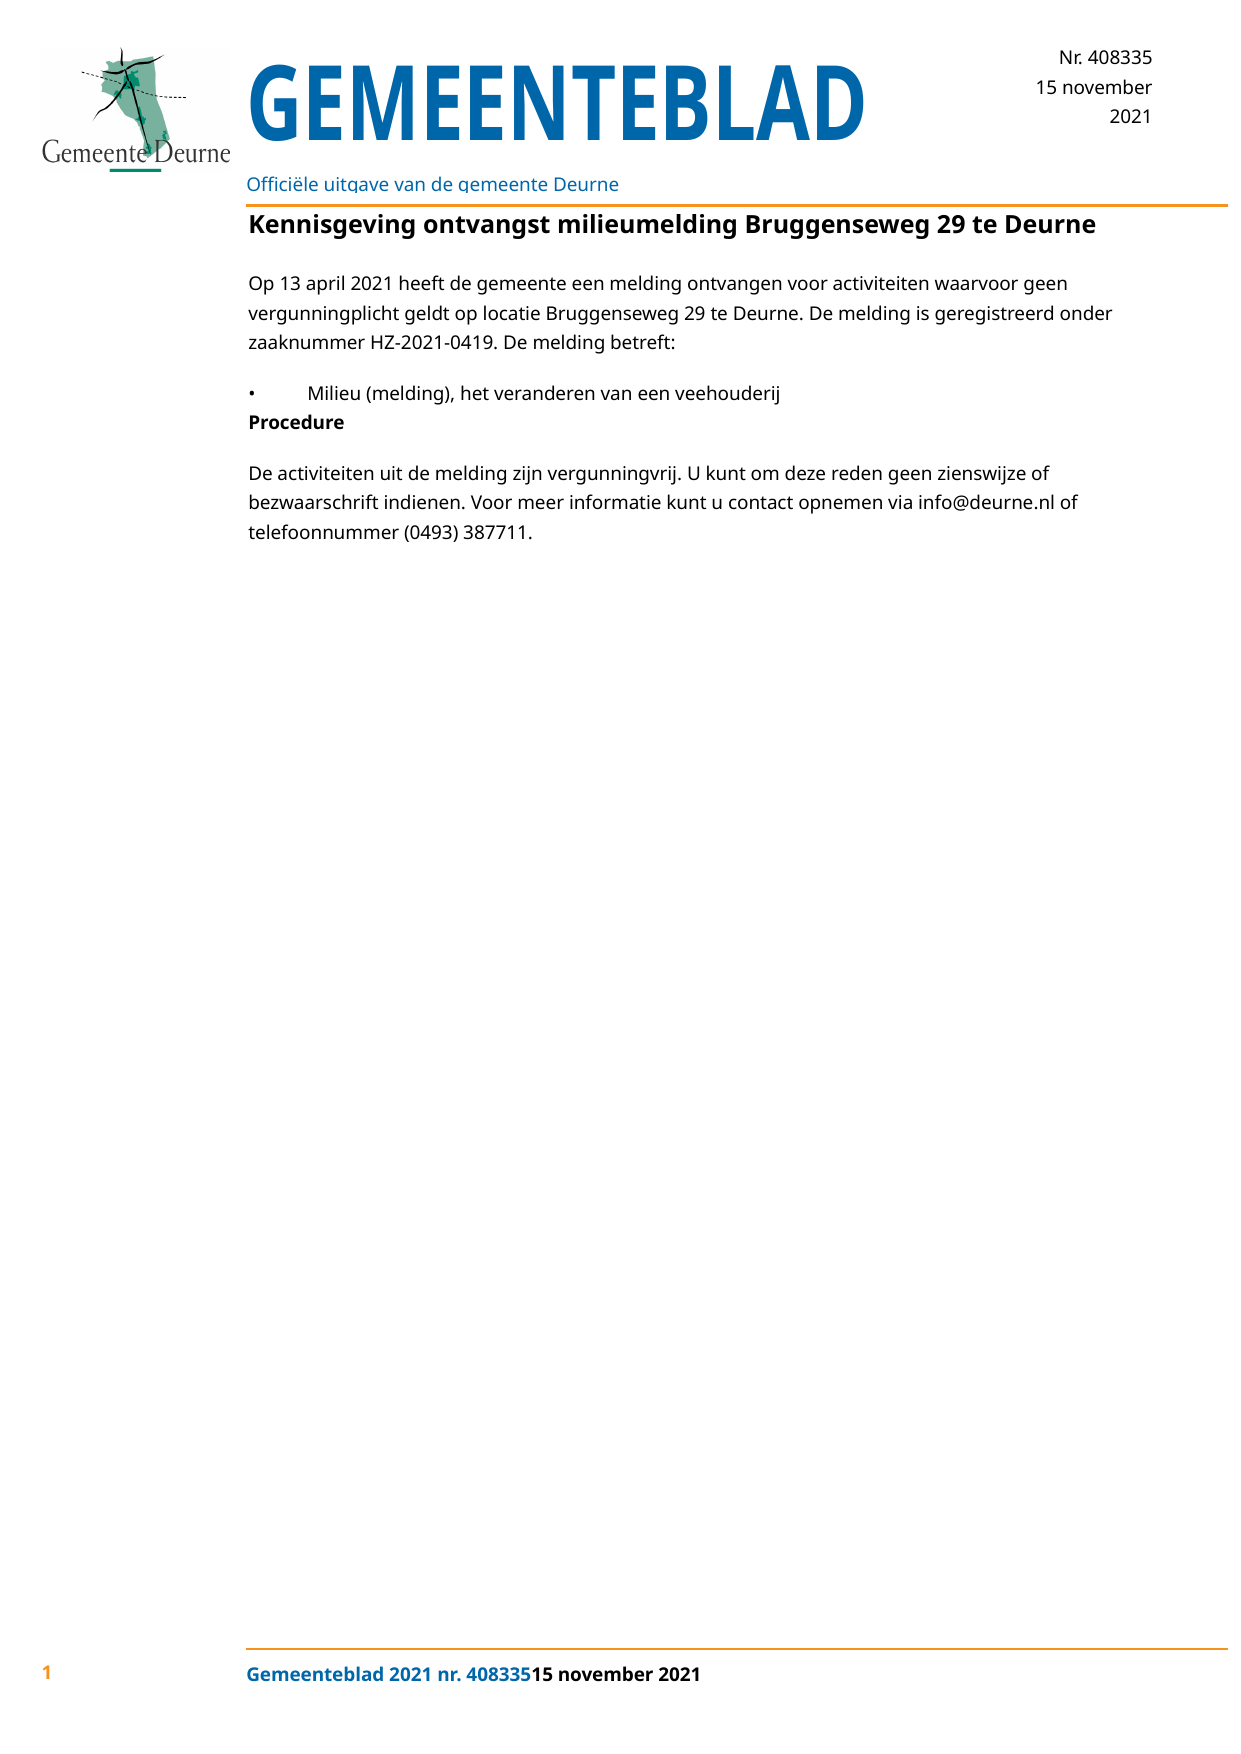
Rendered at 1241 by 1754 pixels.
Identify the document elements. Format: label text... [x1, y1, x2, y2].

text Procedure [248, 409, 1152, 435]
list Milieu (melding), het veranderen van een veehouderij [248, 380, 1152, 406]
text De activiteiten uit de melding zijn vergunningvrij. U kunt om deze reden geen zienswijze of bezwaarschrift indienen. Voor meer informatie kunt u contact opnemen via info@deurne.nl of telefoonnummer (0493) 387711. [248, 460, 1152, 545]
picture [41, 47, 231, 172]
text Kennisgeving ontvangst milieumelding Bruggenseweg 29 te Deurne [248, 207, 1152, 241]
text Op 13 april 2021 heeft de gemeente een melding ontvangen voor activiteiten waarvoor geen vergunningplicht geldt op locatie Bruggenseweg 29 te Deurne. De melding is geregistreerd onder zaaknummer HZ-2021-0419. De melding betreft: [248, 270, 1152, 355]
